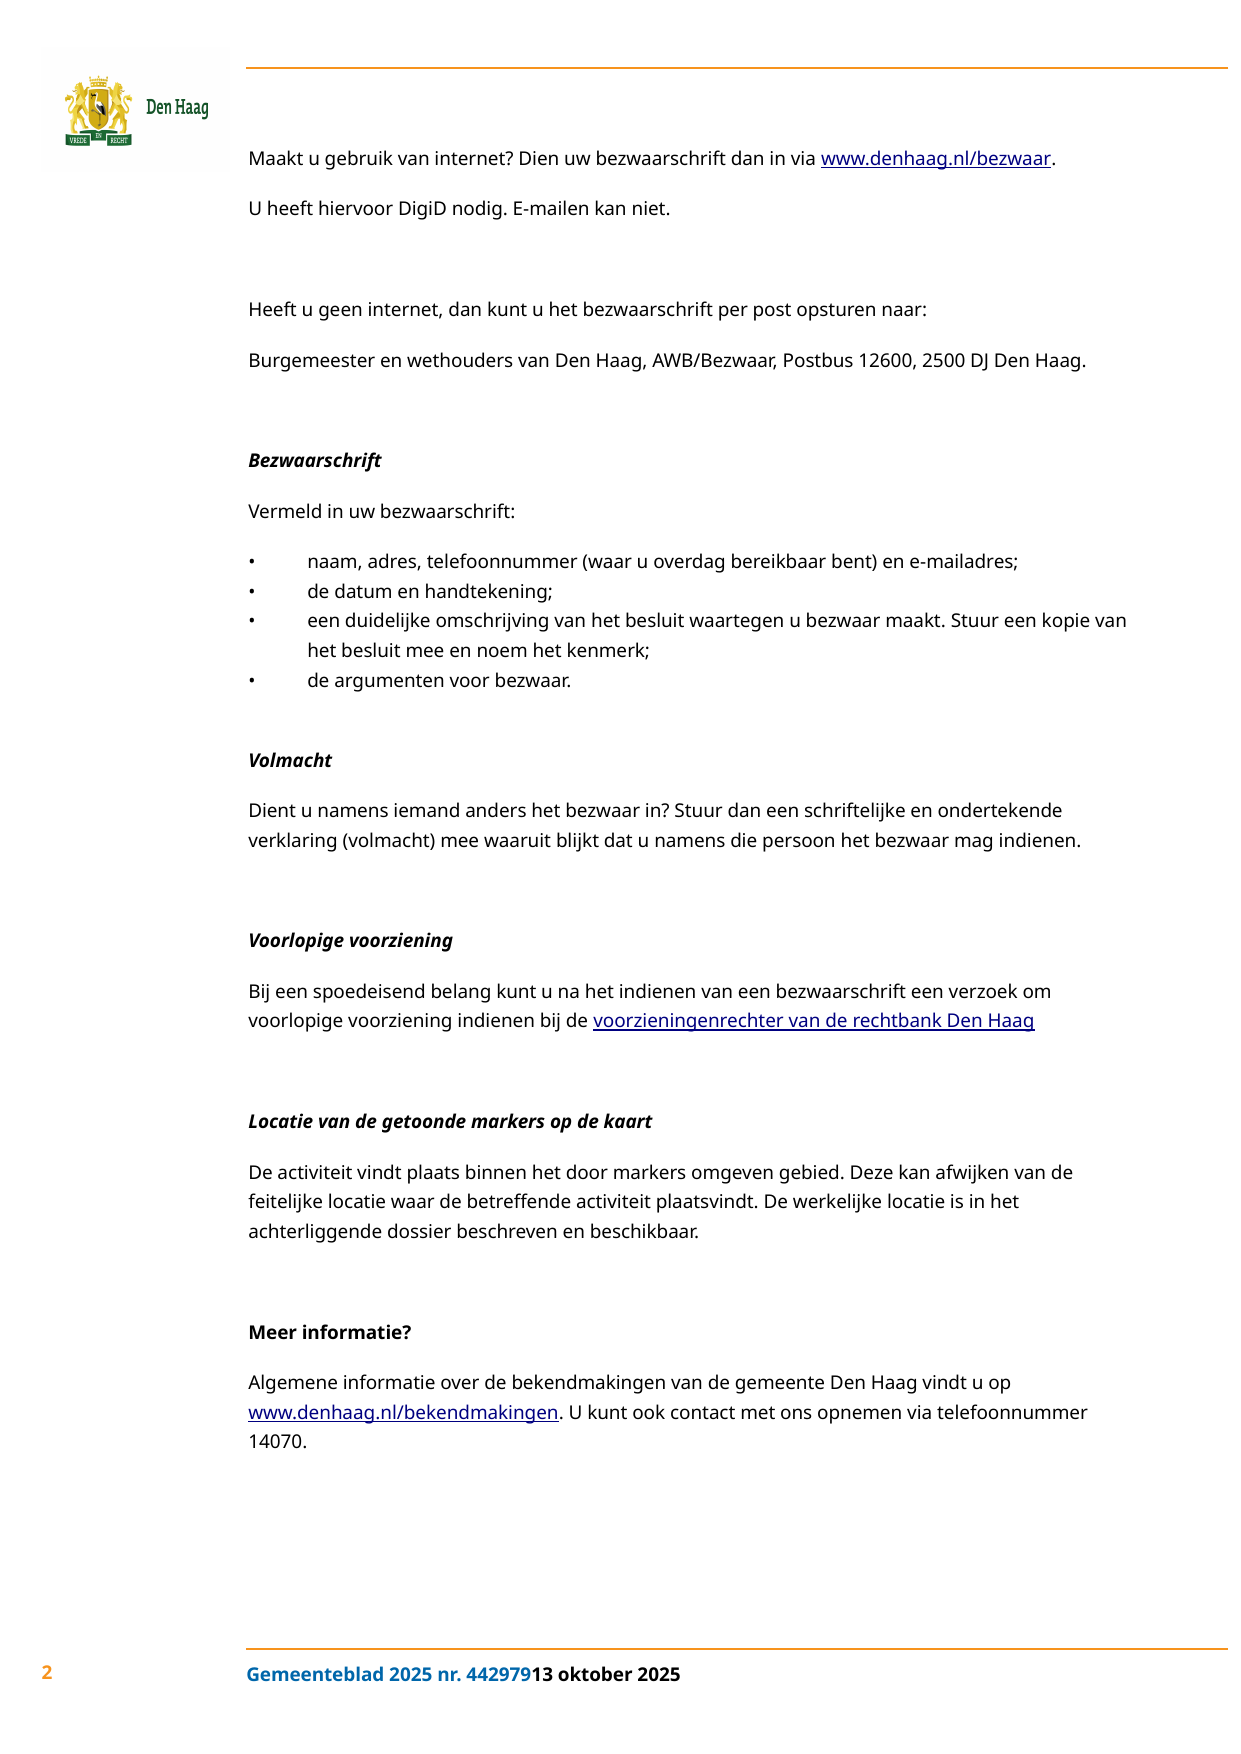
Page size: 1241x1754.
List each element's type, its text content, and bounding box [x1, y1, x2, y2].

list de argumenten voor bezwaar. [248, 667, 1152, 693]
text Meer informatie? [248, 1319, 1152, 1345]
text Algemene informatie over de bekendmakingen van de gemeente Den Haag vindt u op www.denhaag.nl/bekendmakingen. U kunt ook contact met ons opnemen via telefoonnummer 14070. [248, 1369, 1152, 1454]
text Bezwaarschrift [248, 448, 1152, 473]
text Locatie van de getoonde markers op de kaart [248, 1108, 1152, 1134]
text Dient u namens iemand anders het bezwaar in? Stuur dan een schriftelijke en ondertekende verklaring (volmacht) mee waaruit blijkt dat u namens die persoon het bezwaar mag indienen. [248, 797, 1152, 853]
picture [41, 47, 231, 172]
text Voorlopige voorziening [248, 928, 1152, 953]
text Heeft u geen internet, dan kunt u het bezwaarschrift per post opsturen naar: [248, 296, 1152, 322]
text Vermeld in uw bezwaarschrift: [248, 498, 1152, 524]
text Maakt u gebruik van internet? Dien uw bezwaarschrift dan in via www.denhaag.nl/bezwaar. [248, 145, 1152, 171]
text Burgemeester en wethouders van Den Haag, AWB/Bezwaar, Postbus 12600, 2500 DJ Den Haag. [248, 347, 1152, 373]
text U heeft hiervoor DigiD nodig. E-mailen kan niet. [248, 196, 1152, 221]
list naam, adres, telefoonnummer (waar u overdag bereikbaar bent) en e-mailadres; [248, 548, 1152, 574]
text Bij een spoedeisend belang kunt u na het indienen van een bezwaarschrift een verzoek om voorlopige voorziening indienen bij de voorzieningenrechter van de rechtbank Den Haag [248, 978, 1152, 1033]
list een duidelijke omschrijving van het besluit waartegen u bezwaar maakt. Stuur een kopie van het besluit mee en noem het kenmerk; [248, 608, 1152, 663]
list de datum en handtekening; [248, 578, 1152, 604]
text Volmacht [248, 747, 1152, 773]
text De activiteit vindt plaats binnen het door markers omgeven gebied. Deze kan afwijken van de feitelijke locatie waar de betreffende activiteit plaatsvindt. De werkelijke locatie is in het achterliggende dossier beschreven en beschikbaar. [248, 1159, 1152, 1244]
